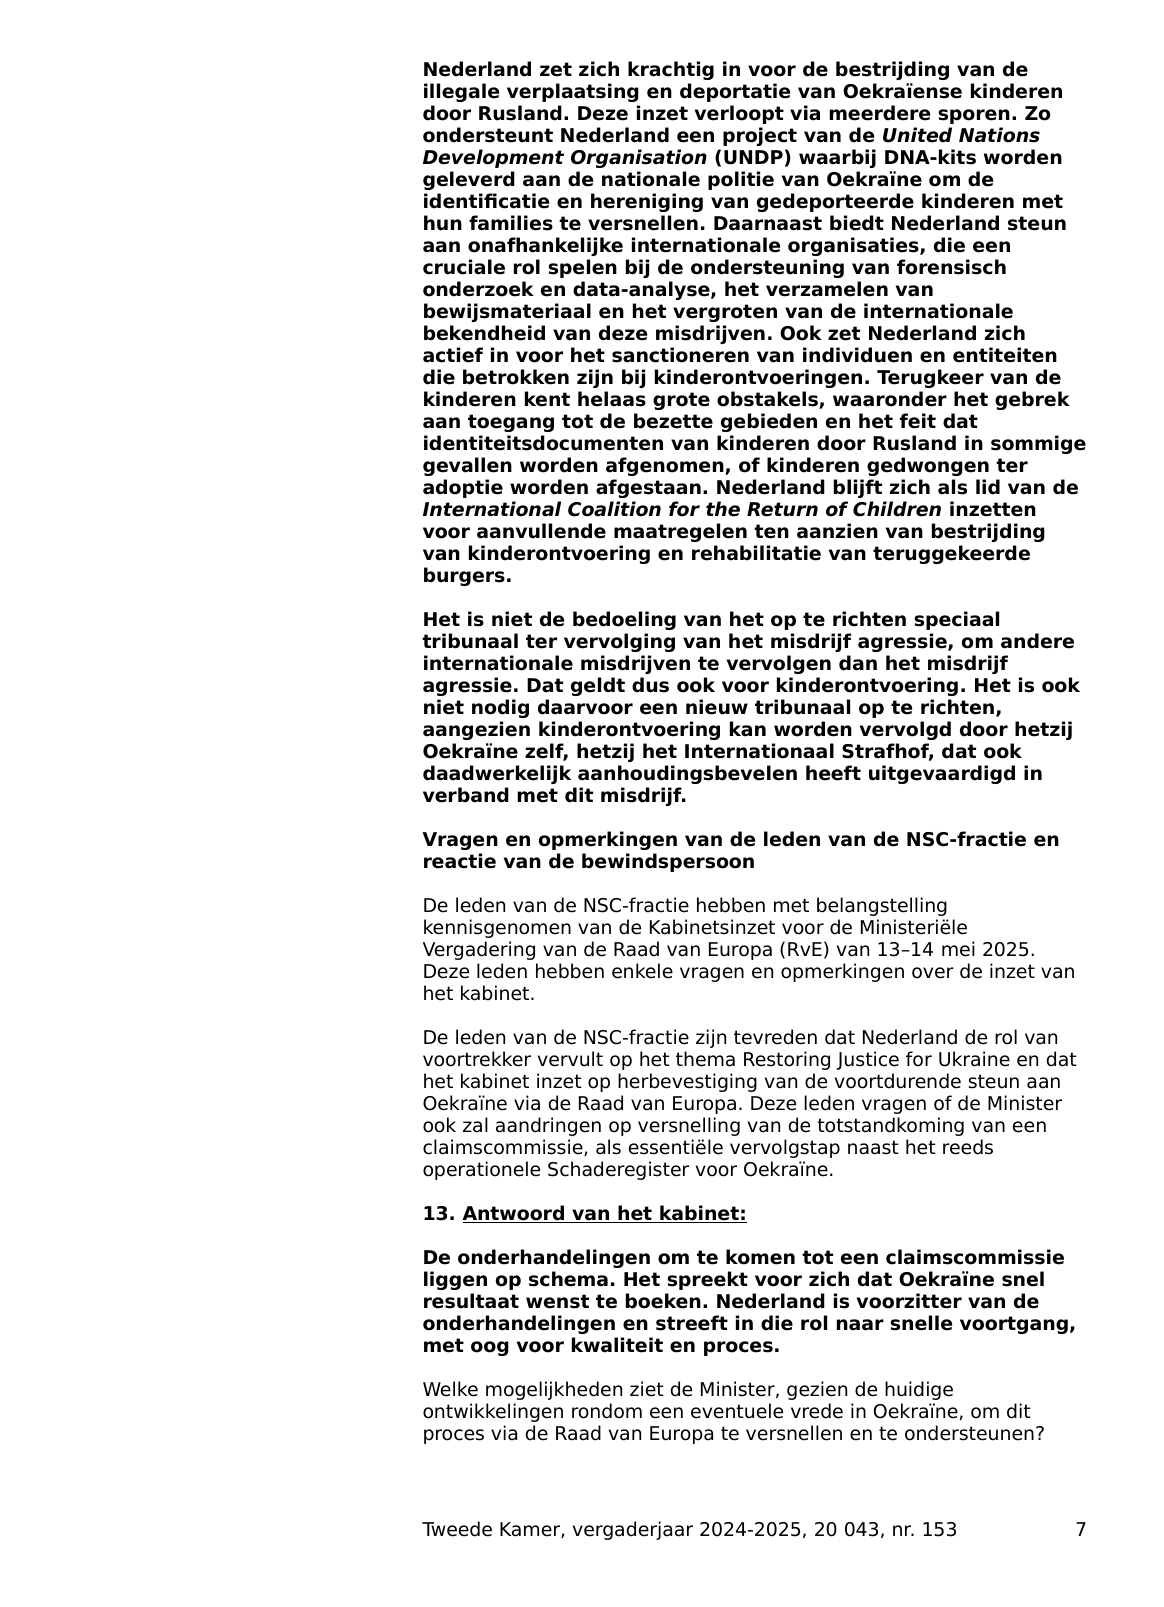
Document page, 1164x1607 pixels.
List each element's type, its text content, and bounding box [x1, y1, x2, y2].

text Het is niet de bedoeling van het op te richten speciaal tribunaal ter vervolging van het misdrijf agressie, om andere internationale misdrijven te vervolgen dan het misdrijf agressie. Dat geldt dus ook voor kinderontvoering. Het is ook niet nodig daarvoor een nieuw tribunaal op te richten, aangezien kinderontvoering kan worden vervolgd door hetzij Oekraïne zelf, hetzij het Internationaal Strafhof, dat ook daadwerkelijk aanhoudingsbevelen heeft uitgevaardigd in verband met dit misdrijf. [422, 609, 1087, 807]
text Welke mogelijkheden ziet de Minister, gezien de huidige ontwikkelingen rondom een eventuele vrede in Oekraïne, om dit proces via de Raad van Europa te versnellen en te ondersteunen? [422, 1379, 1087, 1445]
text Nederland zet zich krachtig in voor de bestrijding van de illegale verplaatsing en deportatie van Oekraïense kinderen door Rusland. Deze inzet verloopt via meerdere sporen. Zo ondersteunt Nederland een project van de United Nations Development Organisation (UNDP) waarbij DNA-kits worden geleverd aan de nationale politie van Oekraïne om de identificatie en hereniging van gedeporteerde kinderen met hun families te versnellen. Daarnaast biedt Nederland steun aan onafhankelijke internationale organisaties, die een cruciale rol spelen bij de ondersteuning van forensisch onderzoek en data-analyse, het verzamelen van bewijsmateriaal en het vergroten van de internationale bekendheid van deze misdrijven. Ook zet Nederland zich actief in voor het sanctioneren van individuen en entiteiten die betrokken zijn bij kinderontvoeringen. Terugkeer van de kinderen kent helaas grote obstakels, waaronder het gebrek aan toegang tot de bezette gebieden en het feit dat identiteitsdocumenten van kinderen door Rusland in sommige gevallen worden afgenomen, of kinderen gedwongen ter adoptie worden afgestaan. Nederland blijft zich als lid van de International Coalition for the Return of Children inzetten voor aanvullende maatregelen ten aanzien van bestrijding van kinderontvoering en rehabilitatie van teruggekeerde burgers. [422, 59, 1087, 587]
text De leden van de NSC-fractie zijn tevreden dat Nederland de rol van voortrekker vervult op het thema Restoring Justice for Ukraine en dat het kabinet inzet op herbevestiging van de voortdurende steun aan Oekraïne via de Raad van Europa. Deze leden vragen of de Minister ook zal aandringen op versnelling van de totstandkoming van een claimscommissie, als essentiële vervolgstap naast het reeds operationele Schaderegister voor Oekraïne. [422, 1027, 1087, 1181]
subtitle Vragen en opmerkingen van de leden van de NSC-fractie en reactie van de bewindspersoon [422, 829, 1087, 873]
text De onderhandelingen om te komen tot een claimscommissie liggen op schema. Het spreekt voor zich dat Oekraïne snel resultaat wenst te boeken. Nederland is voorzitter van de onderhandelingen en streeft in die rol naar snelle voortgang, met oog voor kwaliteit en proces. [422, 1247, 1087, 1357]
text 13. Antwoord van het kabinet: [422, 1203, 1087, 1225]
text De leden van de NSC-fractie hebben met belangstelling kennisgenomen van de Kabinetsinzet voor de Ministeriële Vergadering van de Raad van Europa (RvE) van 13–14 mei 2025. Deze leden hebben enkele vragen en opmerkingen over de inzet van het kabinet. [422, 895, 1087, 1005]
